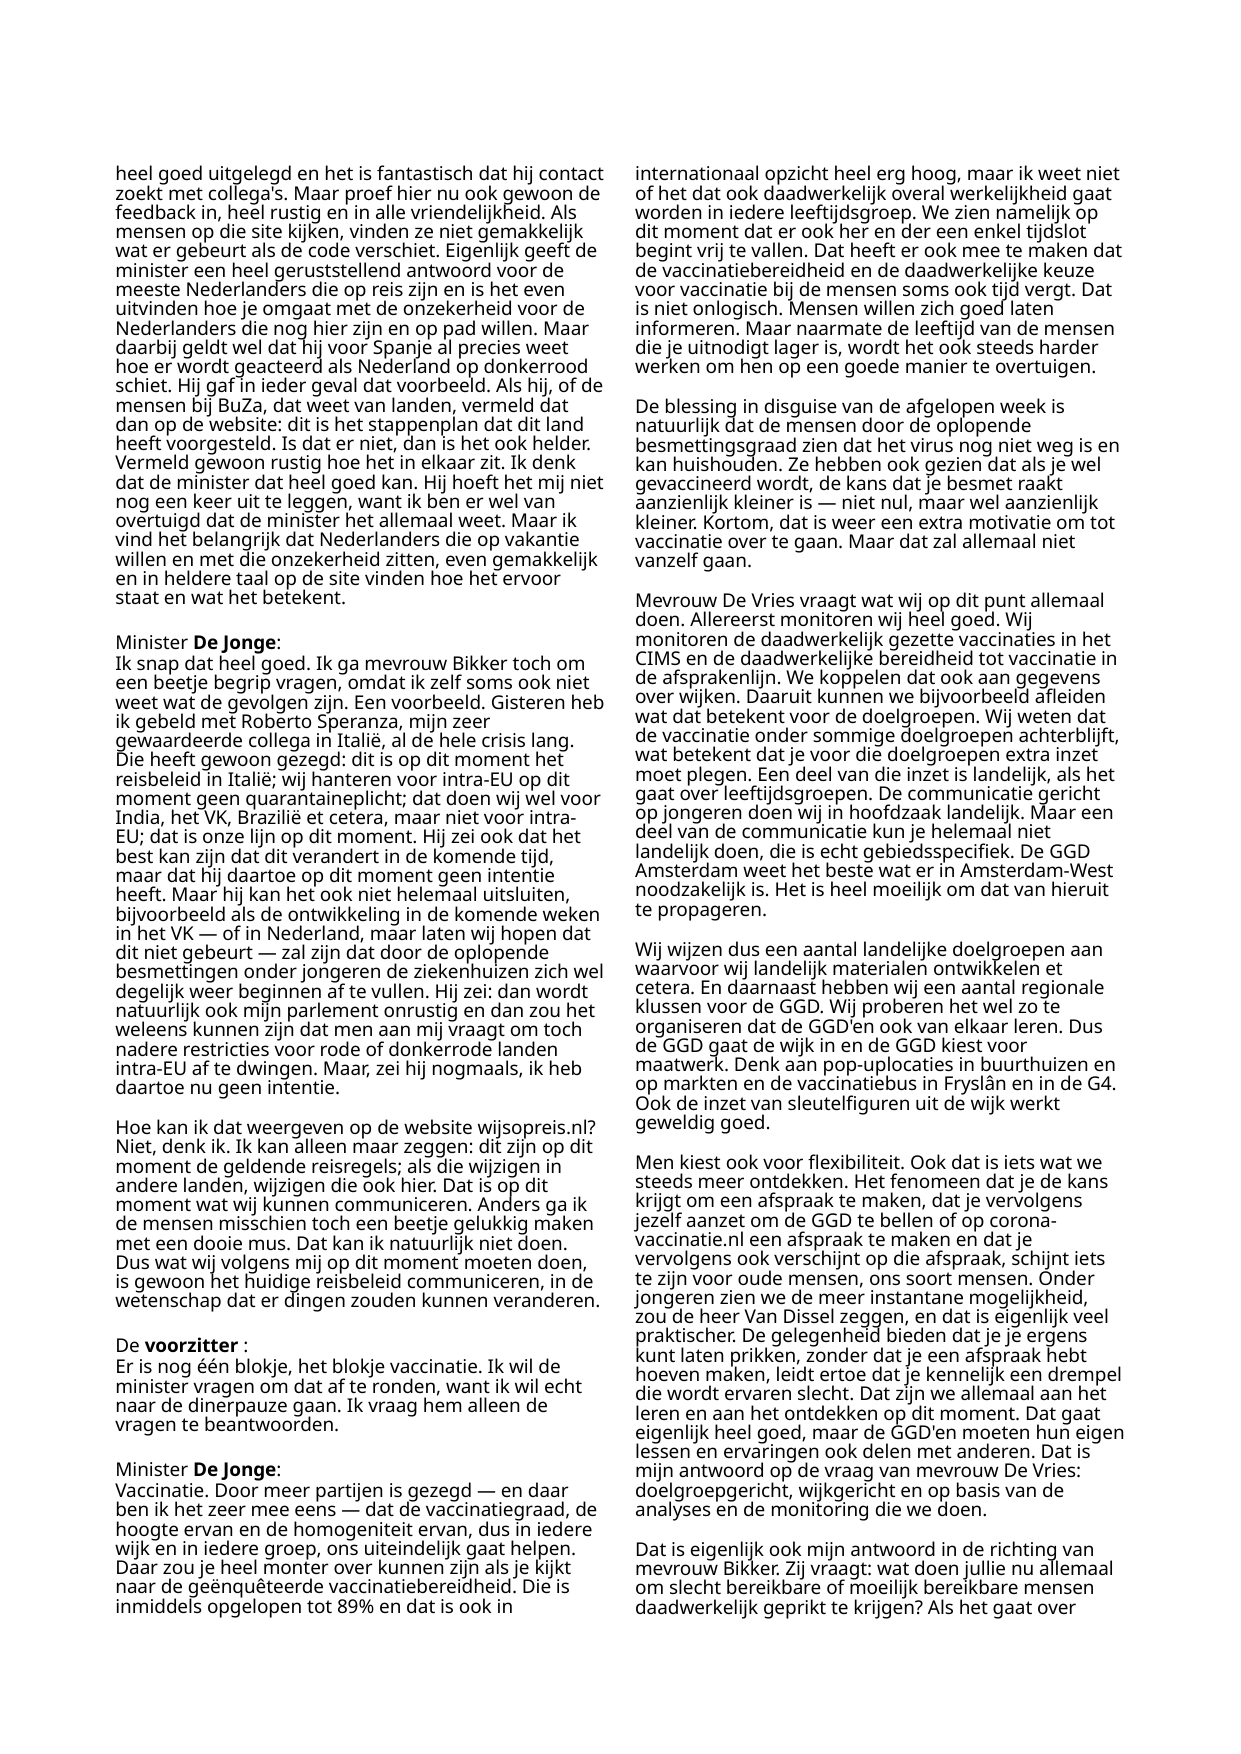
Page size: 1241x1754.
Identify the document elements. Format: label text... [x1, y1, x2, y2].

text Minister De Jonge: [115, 1456, 605, 1482]
text Minister De Jonge: [115, 629, 605, 655]
text Er is nog één blokje, het blokje vaccinatie. Ik wil de minister vragen om dat af te ronden, want ik wil echt naar de dinerpauze gaan. Ik vraag hem alleen de vragen te beantwoorden. [115, 1358, 605, 1435]
text Mevrouw De Vries vraagt wat wij op dit punt allemaal doen. Allereerst monitoren wij heel goed. Wij monitoren de daadwerkelijk gezette vaccinaties in het CIMS en de daadwerkelijke bereidheid tot vaccinatie in de afsprakenlijn. We koppelen dat ook aan gegevens over wijken. Daaruit kunnen we bijvoorbeeld afleiden wat dat betekent voor de doelgroepen. Wij weten dat de vaccinatie onder sommige doelgroepen achterblijft, wat betekent dat je voor die doelgroepen extra inzet moet plegen. Een deel van die inzet is landelijk, als het gaat over leeftijdsgroepen. De communicatie gericht op jongeren doen wij in hoofdzaak landelijk. Maar een deel van de communicatie kun je helemaal niet landelijk doen, die is echt gebiedsspecifiek. De GGD Amsterdam weet het beste wat er in Amsterdam-West noodzakelijk is. Het is heel moeilijk om dat van hieruit te propageren. [635, 592, 1125, 920]
text Ik snap dat heel goed. Ik ga mevrouw Bikker toch om een beetje begrip vragen, omdat ik zelf soms ook niet weet wat de gevolgen zijn. Een voorbeeld. Gisteren heb ik gebeld met Roberto Speranza, mijn zeer gewaardeerde collega in Italië, al de hele crisis lang. Die heeft gewoon gezegd: dit is op dit moment het reisbeleid in Italië; wij hanteren voor intra-EU op dit moment geen quarantaineplicht; dat doen wij wel voor India, het VK, Brazilië et cetera, maar niet voor intra-EU; dat is onze lijn op dit moment. Hij zei ook dat het best kan zijn dat dit verandert in de komende tijd, maar dat hij daartoe op dit moment geen intentie heeft. Maar hij kan het ook niet helemaal uitsluiten, bijvoorbeeld als de ontwikkeling in de komende weken in het VK — of in Nederland, maar laten wij hopen dat dit niet gebeurt — zal zijn dat door de oplopende besmettingen onder jongeren de ziekenhuizen zich wel degelijk weer beginnen af te vullen. Hij zei: dan wordt natuurlijk ook mijn parlement onrustig en dan zou het weleens kunnen zijn dat men aan mij vraagt om toch nadere restricties voor rode of donkerrode landen intra-EU af te dwingen. Maar, zei hij nogmaals, ik heb daartoe nu geen intentie. [115, 655, 605, 1098]
text De blessing in disguise van de afgelopen week is natuurlijk dat de mensen door de oplopende besmettingsgraad zien dat het virus nog niet weg is en kan huishouden. Ze hebben ook gezien dat als je wel gevaccineerd wordt, de kans dat je besmet raakt aanzienlijk kleiner is — niet nul, maar wel aanzienlijk kleiner. Kortom, dat is weer een extra motivatie om tot vaccinatie over te gaan. Maar dat zal allemaal niet vanzelf gaan. [635, 398, 1125, 571]
text Wij wijzen dus een aantal landelijke doelgroepen aan waarvoor wij landelijk materialen ontwikkelen et cetera. En daarnaast hebben wij een aantal regionale klussen voor de GGD. Wij proberen het wel zo te organiseren dat de GGD'en ook van elkaar leren. Dus de GGD gaat de wijk in en de GGD kiest voor maatwerk. Denk aan pop-uplocaties in buurthuizen en op markten en de vaccinatiebus in Fryslân en in de G4. Ook de inzet van sleutelfiguren uit de wijk werkt geweldig goed. [635, 941, 1125, 1133]
text De voorzitter : [115, 1333, 605, 1358]
text Dat is eigenlijk ook mijn antwoord in de richting van mevrouw Bikker. Zij vraagt: wat doen jullie nu allemaal om slecht bereikbare of moeilijk bereikbare mensen daadwerkelijk geprikt te krijgen? Als het gaat over [635, 1541, 1125, 1618]
text internationaal opzicht heel erg hoog, maar ik weet niet of het dat ook daadwerkelijk overal werkelijkheid gaat worden in iedere leeftijdsgroep. We zien namelijk op dit moment dat er ook her en der een enkel tijdslot begint vrij te vallen. Dat heeft er ook mee te maken dat de vaccinatiebereidheid en de daadwerkelijke keuze voor vaccinatie bij de mensen soms ook tijd vergt. Dat is niet onlogisch. Mensen willen zich goed laten informeren. Maar naarmate de leeftijd van de mensen die je uitnodigt lager is, wordt het ook steeds harder werken om hen op een goede manier te overtuigen. [635, 165, 1125, 377]
text heel goed uitgelegd en het is fantastisch dat hij contact zoekt met collega's. Maar proef hier nu ook gewoon de feedback in, heel rustig en in alle vriendelijkheid. Als mensen op die site kijken, vinden ze niet gemakkelijk wat er gebeurt als de code verschiet. Eigenlijk geeft de minister een heel geruststellend antwoord voor de meeste Nederlanders die op reis zijn en is het even uitvinden hoe je omgaat met de onzekerheid voor de Nederlanders die nog hier zijn en op pad willen. Maar daarbij geldt wel dat hij voor Spanje al precies weet hoe er wordt geacteerd als Nederland op donkerrood schiet. Hij gaf in ieder geval dat voorbeeld. Als hij, of de mensen bij BuZa, dat weet van landen, vermeld dat dan op de website: dit is het stappenplan dat dit land heeft voorgesteld. Is dat er niet, dan is het ook helder. Vermeld gewoon rustig hoe het in elkaar zit. Ik denk dat de minister dat heel goed kan. Hij hoeft het mij niet nog een keer uit te leggen, want ik ben er wel van overtuigd dat de minister het allemaal weet. Maar ik vind het belangrijk dat Nederlanders die op vakantie willen en met die onzekerheid zitten, even gemakkelijk en in heldere taal op de site vinden hoe het ervoor staat en wat het betekent. [115, 165, 605, 608]
text Men kiest ook voor flexibiliteit. Ook dat is iets wat we steeds meer ontdekken. Het fenomeen dat je de kans krijgt om een afspraak te maken, dat je vervolgens jezelf aanzet om de GGD te bellen of op corona-vaccinatie.nl een afspraak te maken en dat je vervolgens ook verschijnt op die afspraak, schijnt iets te zijn voor oude mensen, ons soort mensen. Onder jongeren zien we de meer instantane mogelijkheid, zou de heer Van Dissel zeggen, en dat is eigenlijk veel praktischer. De gelegenheid bieden dat je je ergens kunt laten prikken, zonder dat je een afspraak hebt hoeven maken, leidt ertoe dat je kennelijk een drempel die wordt ervaren slecht. Dat zijn we allemaal aan het leren en aan het ontdekken op dit moment. Dat gaat eigenlijk heel goed, maar de GGD'en moeten hun eigen lessen en ervaringen ook delen met anderen. Dat is mijn antwoord op de vraag van mevrouw De Vries: doelgroepgericht, wijkgericht en op basis van de analyses en de monitoring die we doen. [635, 1154, 1125, 1520]
text Vaccinatie. Door meer partijen is gezegd — en daar ben ik het zeer mee eens — dat de vaccinatiegraad, de hoogte ervan en de homogeniteit ervan, dus in iedere wijk en in iedere groep, ons uiteindelijk gaat helpen. Daar zou je heel monter over kunnen zijn als je kijkt naar de geënquêteerde vaccinatiebereidheid. Die is inmiddels opgelopen tot 89% en dat is ook in [115, 1482, 605, 1617]
text Hoe kan ik dat weergeven op de website wijsopreis.nl? Niet, denk ik. Ik kan alleen maar zeggen: dit zijn op dit moment de geldende reisregels; als die wijzigen in andere landen, wijzigen die ook hier. Dat is op dit moment wat wij kunnen communiceren. Anders ga ik de mensen misschien toch een beetje gelukkig maken met een dooie mus. Dat kan ik natuurlijk niet doen. Dus wat wij volgens mij op dit moment moeten doen, is gewoon het huidige reisbeleid communiceren, in de wetenschap dat er dingen zouden kunnen veranderen. [115, 1119, 605, 1312]
